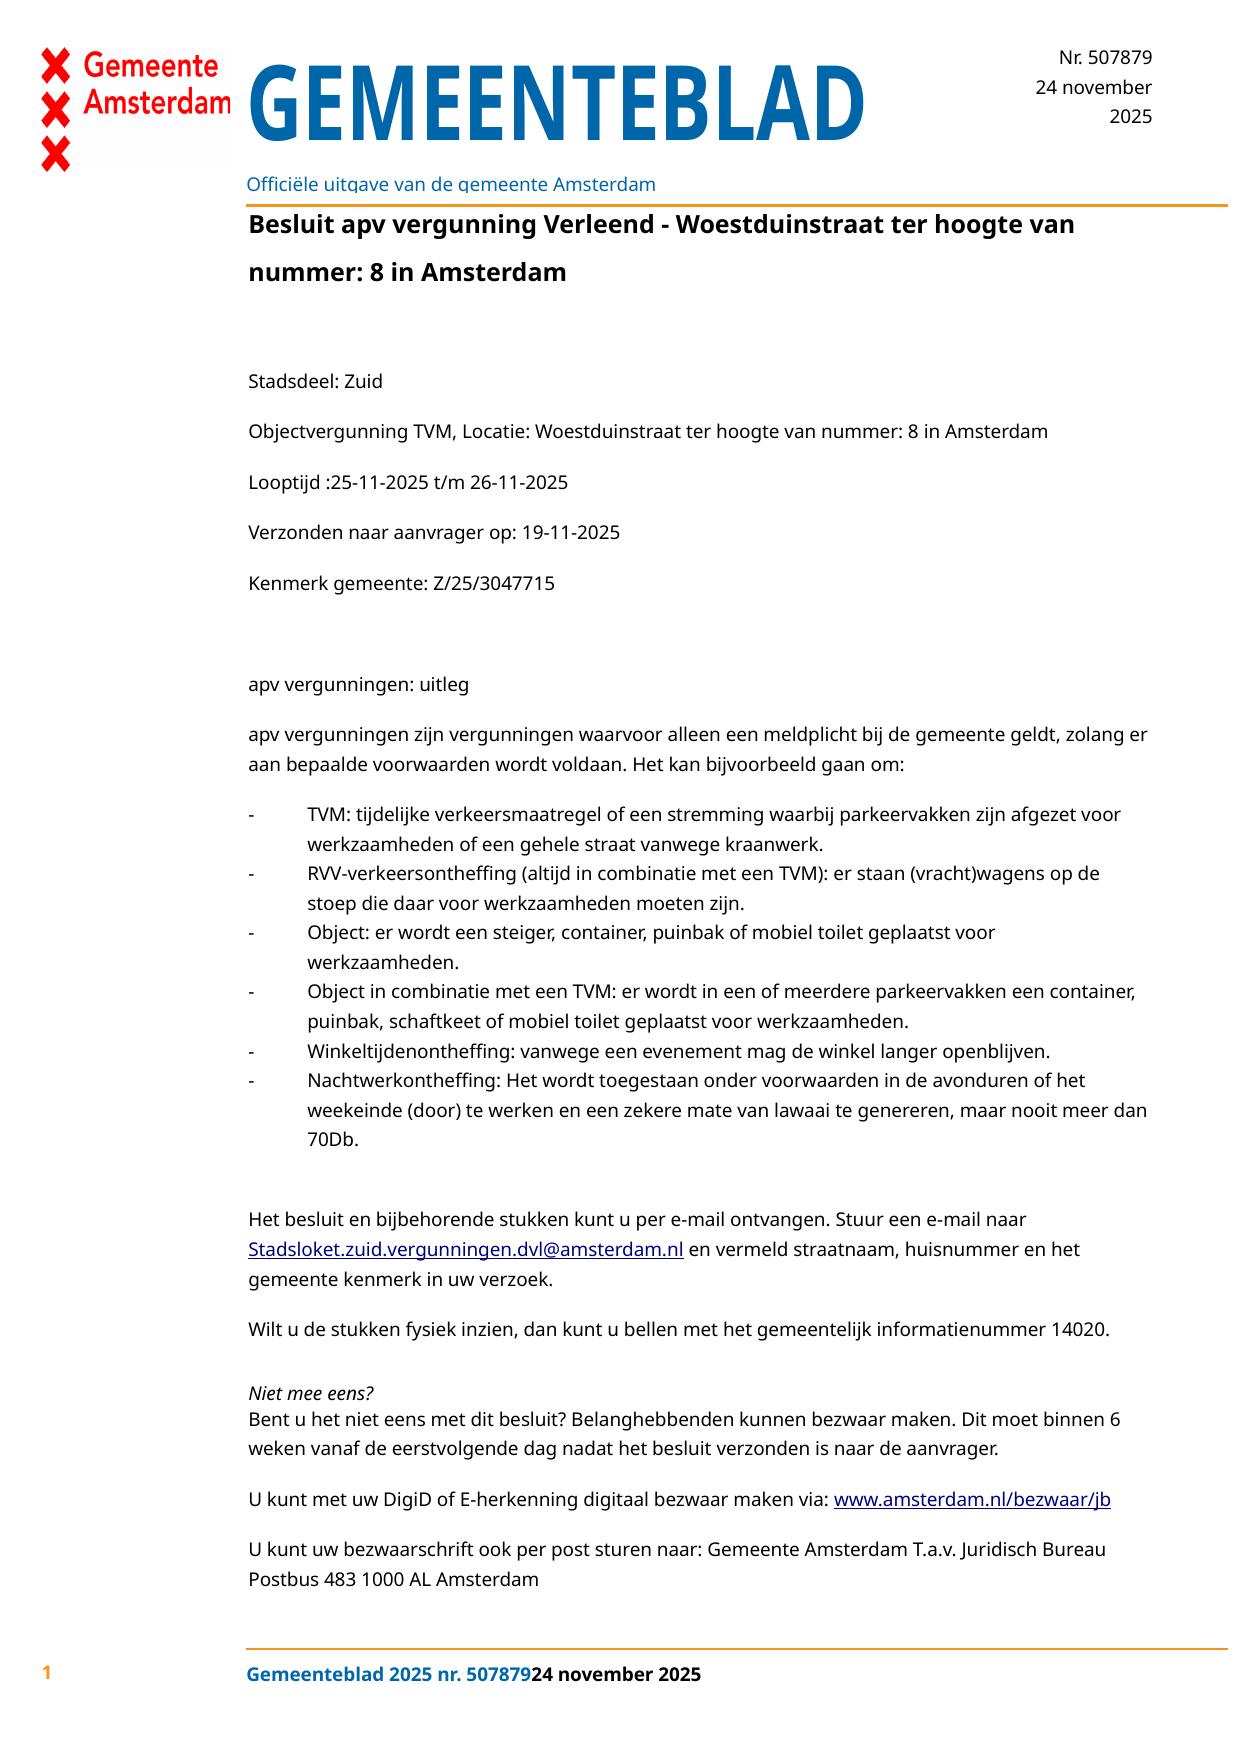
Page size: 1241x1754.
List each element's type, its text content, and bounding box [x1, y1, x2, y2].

list Object in combinatie met een TVM: er wordt in een of meerdere parkeervakken een container, puinbak, schaftkeet of mobiel toilet geplaatst voor werkzaamheden. [248, 979, 1152, 1034]
text Verzonden naar aanvrager op: 19-11-2025 [248, 519, 1152, 545]
text Objectvergunning TVM, Locatie: Woestduinstraat ter hoogte van nummer: 8 in Amsterdam [248, 419, 1152, 444]
text Besluit apv vergunning Verleend - Woestduinstraat ter hoogte van nummer: 8 in Amsterdam [248, 207, 1152, 288]
text Wilt u de stukken fysiek inzien, dan kunt u bellen met het gemeentelijk informatienummer 14020. [248, 1316, 1152, 1342]
text Kenmerk gemeente: Z/25/3047715 [248, 570, 1152, 596]
list Nachtwerkontheffing: Het wordt toegestaan onder voorwaarden in de avonduren of het weekeinde (door) te werken en een zekere mate van lawaai te genereren, maar nooit meer dan 70Db. [248, 1067, 1152, 1152]
text U kunt met uw DigiD of E-herkenning digitaal bezwaar maken via: www.amsterdam.nl/bezwaar/jb [248, 1486, 1152, 1512]
picture [41, 47, 231, 172]
text Stadsdeel: Zuid [248, 368, 1152, 394]
list Winkeltijdenontheffing: vanwege een evenement mag de winkel langer openblijven. [248, 1038, 1152, 1064]
text Het besluit en bijbehorende stukken kunt u per e-mail ontvangen. Stuur een e-mail naar Stadsloket.zuid.vergunningen.dvl@amsterdam.nl en vermeld straatnaam, huisnummer en het gemeente kenmerk in uw verzoek. [248, 1207, 1152, 1292]
text apv vergunningen: uitleg [248, 671, 1152, 697]
text apv vergunningen zijn vergunningen waarvoor alleen een meldplicht bij de gemeente geldt, zolang er aan bepaalde voorwaarden wordt voldaan. Het kan bijvoorbeeld gaan om: [248, 721, 1152, 777]
text Niet mee eens? [248, 1380, 1152, 1406]
list Object: er wordt een steiger, container, puinbak of mobiel toilet geplaatst voor werkzaamheden. [248, 919, 1152, 975]
list TVM: tijdelijke verkeersmaatregel of een stremming waarbij parkeervakken zijn afgezet voor werkzaamheden of een gehele straat vanwege kraanwerk. [248, 801, 1152, 857]
text U kunt uw bezwaarschrift ook per post sturen naar: Gemeente Amsterdam T.a.v. Juridisch Bureau Postbus 483 1000 AL Amsterdam [248, 1536, 1152, 1592]
list RVV-verkeersontheffing (altijd in combinatie met een TVM): er staan (vracht)wagens op de stoep die daar voor werkzaamheden moeten zijn. [248, 860, 1152, 916]
text Bent u het niet eens met dit besluit? Belanghebbenden kunnen bezwaar maken. Dit moet binnen 6 weken vanaf de eerstvolgende dag nadat het besluit verzonden is naar de aanvrager. [248, 1406, 1152, 1461]
text Looptijd :25-11-2025 t/m 26-11-2025 [248, 469, 1152, 495]
